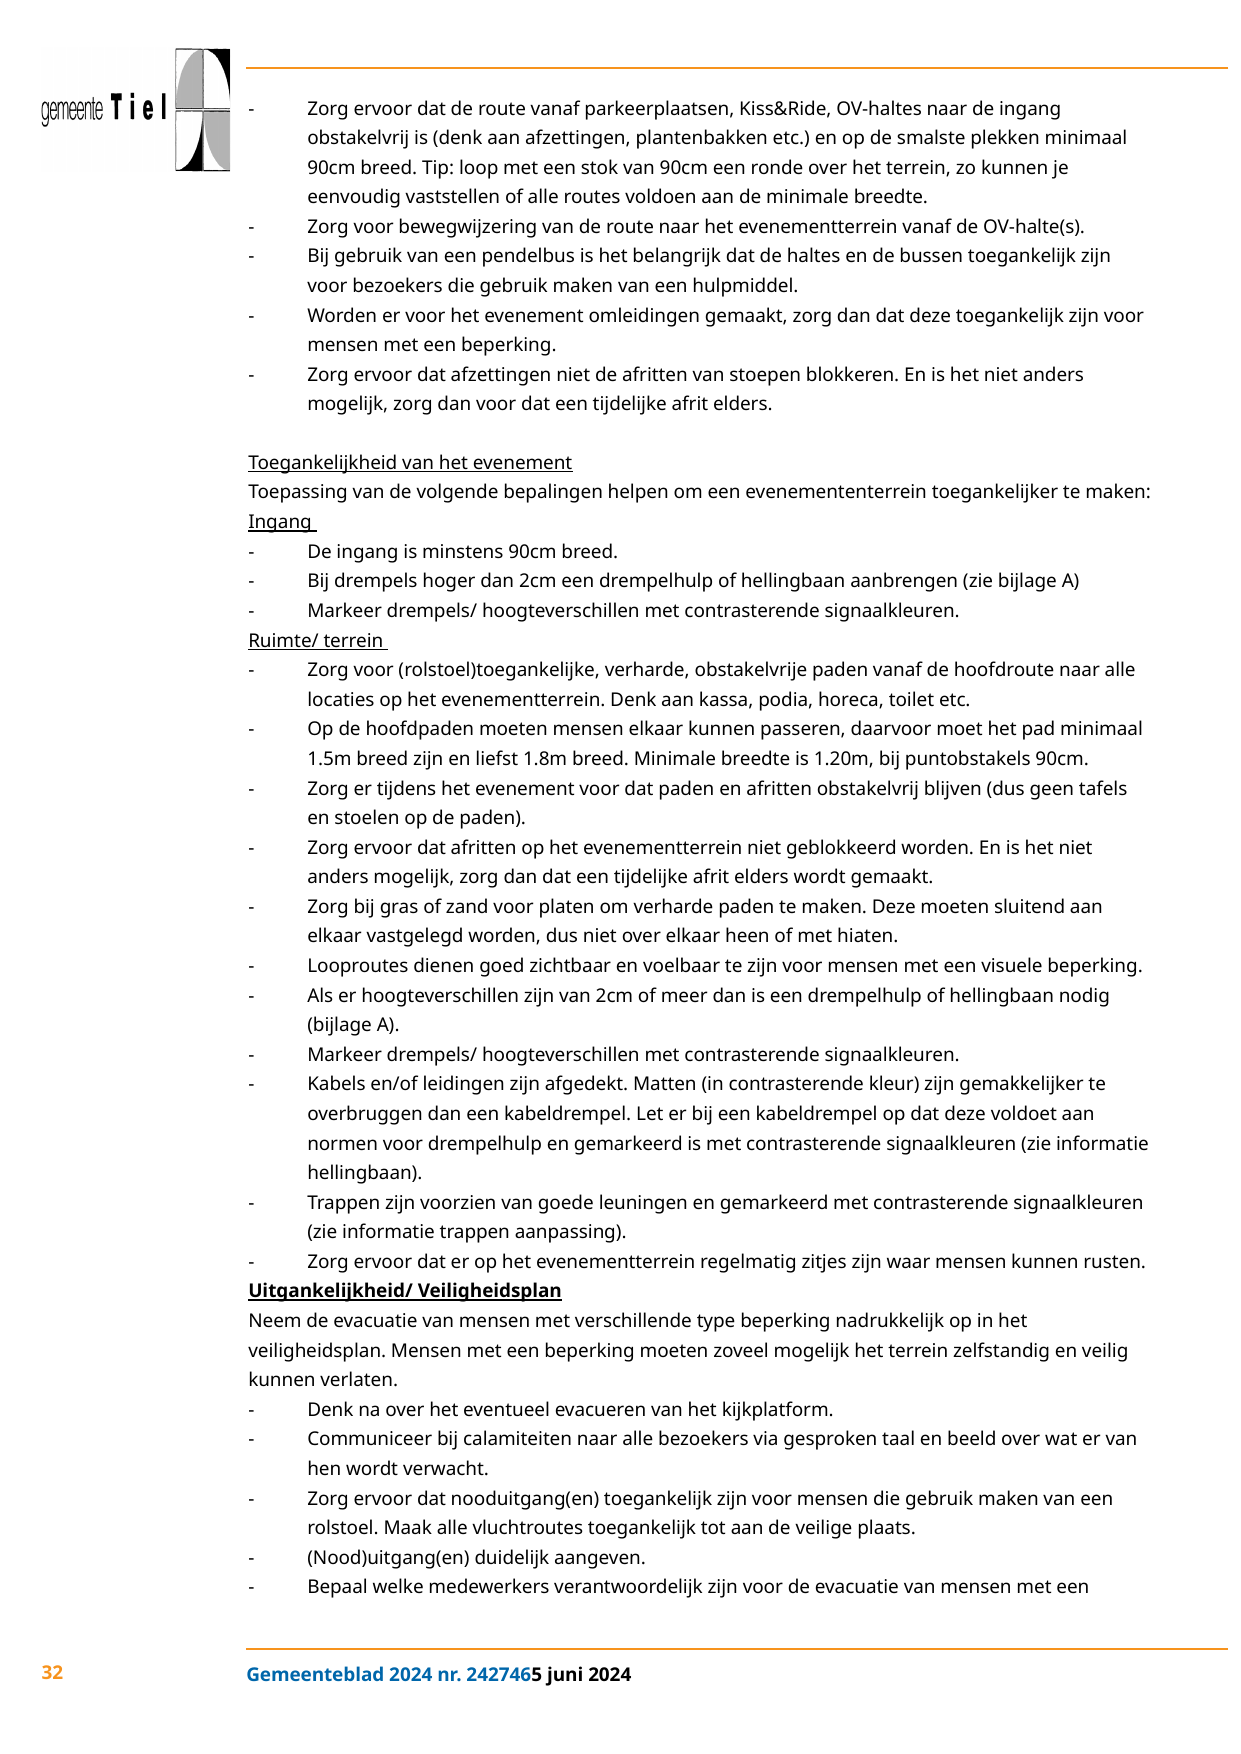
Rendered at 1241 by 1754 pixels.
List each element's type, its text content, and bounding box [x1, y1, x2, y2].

text Toegankelijkheid van het evenement [248, 449, 1152, 475]
table_header Ingang De ingang is minstens 90cm breed. Bij drempels hoger dan 2cm een drempelhulp of hellingbaan aanbrengen (zie bijlage A) Markeer drempels/ hoogteverschillen met contrasterende signaalkleuren. Ruimte/ terrein Zorg voor (rolstoel)toegankelijke, verharde, obstakelvrije paden vanaf de hoofdroute naar alle locaties op het evenementterrein. Denk aan kassa, podia, horeca, toilet etc. Op de hoofdpaden moeten mensen elkaar kunnen passeren, daarvoor moet het pad minimaal 1.5m breed zijn en liefst 1.8m breed. Minimale breedte is 1.20m, bij puntobstakels 90cm. Zorg er tijdens het evenement voor dat paden en afritten obstakelvrij blijven (dus geen tafels en stoelen op de paden). Zorg ervoor dat afritten op het evenementterrein niet geblokkeerd worden. En is het niet anders mogelijk, zorg dan dat een tijdelijke afrit elders wordt gemaakt. Zorg bij gras of zand voor platen om verharde paden te maken. Deze moeten sluitend aan elkaar vastgelegd worden, dus niet over elkaar heen of met hiaten. Looproutes dienen goed zichtbaar en voelbaar te zijn voor mensen met een visuele beperking. Als er hoogteverschillen zijn van 2cm of meer dan is een drempelhulp of hellingbaan nodig (bijlage A). Markeer drempels/ hoogteverschillen met contrasterende signaalkleuren. Kabels en/of leidingen zijn afgedekt. Matten (in contrasterende kleur) zijn gemakkelijker te overbruggen dan een kabeldrempel. Let er bij een kabeldrempel op dat deze voldoet aan normen voor drempelhulp en gemarkeerd is met contrasterende signaalkleuren (zie informatie hellingbaan). Trappen zijn voorzien van goede leuningen en gemarkeerd met contrasterende signaalkleuren (zie informatie trappen aanpassing). Zorg ervoor dat er op het evenementterrein regelmatig zitjes zijn waar mensen kunnen rusten. Uitgankelijkheid/ Veiligheidsplan Neem de evacuatie van mensen met verschillende type beperking nadrukkelijk op in het veiligheidsplan. Mensen met een beperking moeten zoveel mogelijk het terrein zelfstandig en veilig kunnen verlaten. Denk na over het eventueel evacueren van het kijkplatform. Communiceer bij calamiteiten naar alle bezoekers via gesproken taal en beeld over wat er van hen wordt verwacht. Zorg ervoor dat nooduitgang(en) toegankelijk zijn voor mensen die gebruik maken van een rolstoel. Maak alle vluchtroutes toegankelijk tot aan de veilige plaats. (Nood)uitgang(en) duidelijk aangeven. Bepaal welke medewerkers verantwoordelijk zijn voor de evacuatie van mensen met een [248, 509, 1152, 1599]
table_header Zorg ervoor dat de route vanaf parkeerplaatsen, Kiss&Ride, OV-haltes naar de ingang obstakelvrij is (denk aan afzettingen, plantenbakken etc.) en op de smalste plekken minimaal 90cm breed. Tip: loop met een stok van 90cm een ronde over het terrein, zo kunnen je eenvoudig vaststellen of alle routes voldoen aan de minimale breedte. Zorg voor bewegwijzering van de route naar het evenementterrein vanaf de OV-halte(s). Bij gebruik van een pendelbus is het belangrijk dat de haltes en de bussen toegankelijk zijn voor bezoekers die gebruik maken van een hulpmiddel. Worden er voor het evenement omleidingen gemaakt, zorg dan dat deze toegankelijk zijn voor mensen met een beperking. Zorg ervoor dat afzettingen niet de afritten van stoepen blokkeren. En is het niet anders mogelijk, zorg dan voor dat een tijdelijke afrit elders. [248, 95, 1152, 416]
text Toepassing van de volgende bepalingen helpen om een evenemententerrein toegankelijker te maken: [248, 479, 1152, 504]
picture [41, 47, 231, 172]
